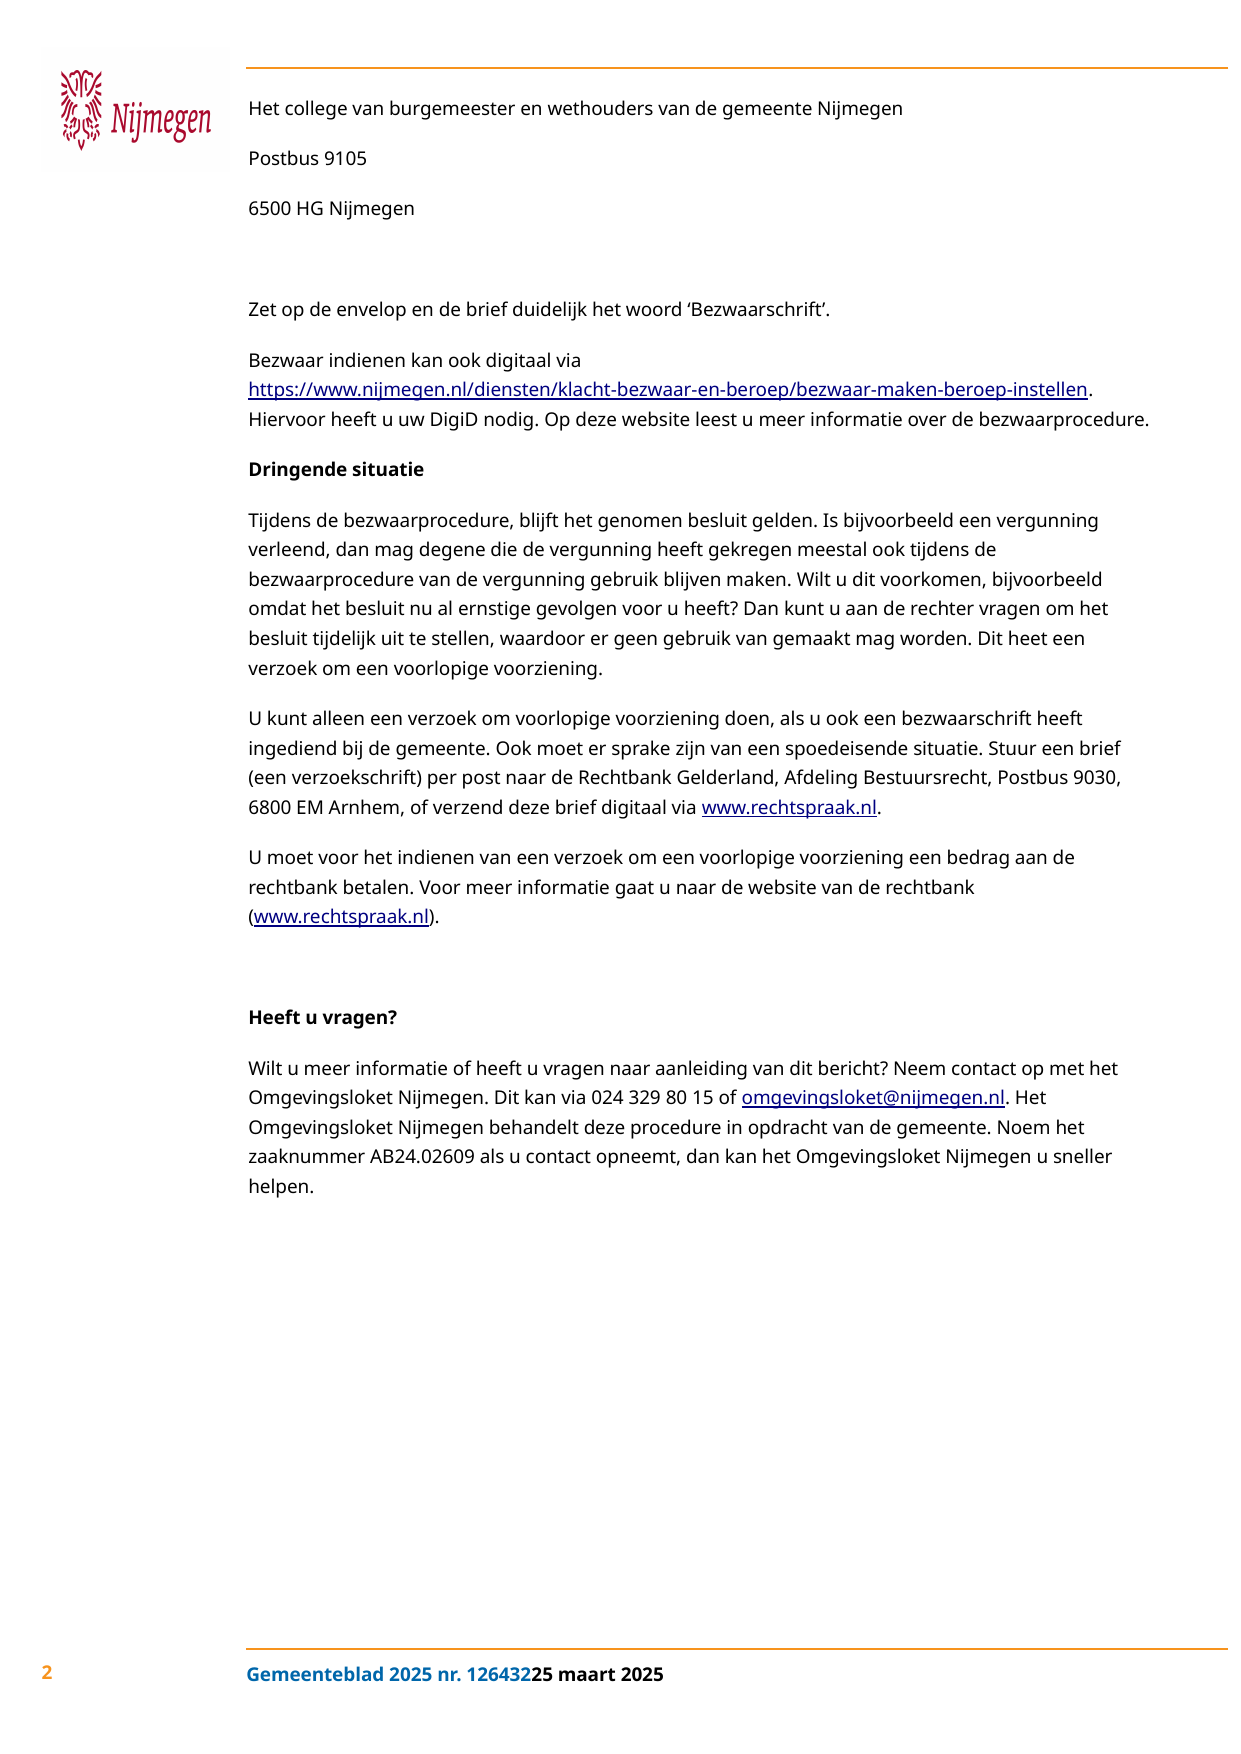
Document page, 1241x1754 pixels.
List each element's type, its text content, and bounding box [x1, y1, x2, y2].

text Zet op de envelop en de brief duidelijk het woord ‘Bezwaarschrift’. [248, 296, 1152, 322]
text 6500 HG Nijmegen [248, 196, 1152, 221]
text Tijdens de bezwaarprocedure, blijft het genomen besluit gelden. Is bijvoorbeeld een vergunning verleend, dan mag degene die de vergunning heeft gekregen meestal ook tijdens de bezwaarprocedure van de vergunning gebruik blijven maken. Wilt u dit voorkomen, bijvoorbeeld omdat het besluit nu al ernstige gevolgen voor u heeft? Dan kunt u aan de rechter vragen om het besluit tijdelijk uit te stellen, waardoor er geen gebruik van gemaakt mag worden. Dit heet een verzoek om een voorlopige voorziening. [248, 507, 1152, 681]
text Wilt u meer informatie of heeft u vragen naar aanleiding van dit bericht? Neem contact op met het Omgevingsloket Nijmegen. Dit kan via 024 329 80 15 of omgevingsloket@nijmegen.nl. Het Omgevingsloket Nijmegen behandelt deze procedure in opdracht van de gemeente. Noem het zaaknummer AB24.02609 als u contact opneemt, dan kan het Omgevingsloket Nijmegen u sneller helpen. [248, 1055, 1152, 1199]
text Dringende situatie [248, 456, 1152, 482]
text U moet voor het indienen van een verzoek om een voorlopige voorziening een bedrag aan de rechtbank betalen. Voor meer informatie gaat u naar de website van de rechtbank (www.rechtspraak.nl). [248, 844, 1152, 929]
text U kunt alleen een verzoek om voorlopige voorziening doen, als u ook een bezwaarschrift heeft ingediend bij de gemeente. Ook moet er sprake zijn van een spoedeisende situatie. Stuur een brief (een verzoekschrift) per post naar de Rechtbank Gelderland, Afdeling Bestuursrecht, Postbus 9030, 6800 EM Arnhem, of verzend deze brief digitaal via www.rechtspraak.nl. [248, 705, 1152, 820]
picture [41, 47, 231, 172]
text Heeft u vragen? [248, 1004, 1152, 1030]
text Bezwaar indienen kan ook digitaal via https://www.nijmegen.nl/diensten/klacht-bezwaar-en-beroep/bezwaar-maken-beroep-instellen. Hiervoor heeft u uw DigiD nodig. Op deze website leest u meer informatie over de bezwaarprocedure. [248, 347, 1152, 432]
text Het college van burgemeester en wethouders van de gemeente Nijmegen [248, 95, 1152, 121]
text Postbus 9105 [248, 145, 1152, 171]
